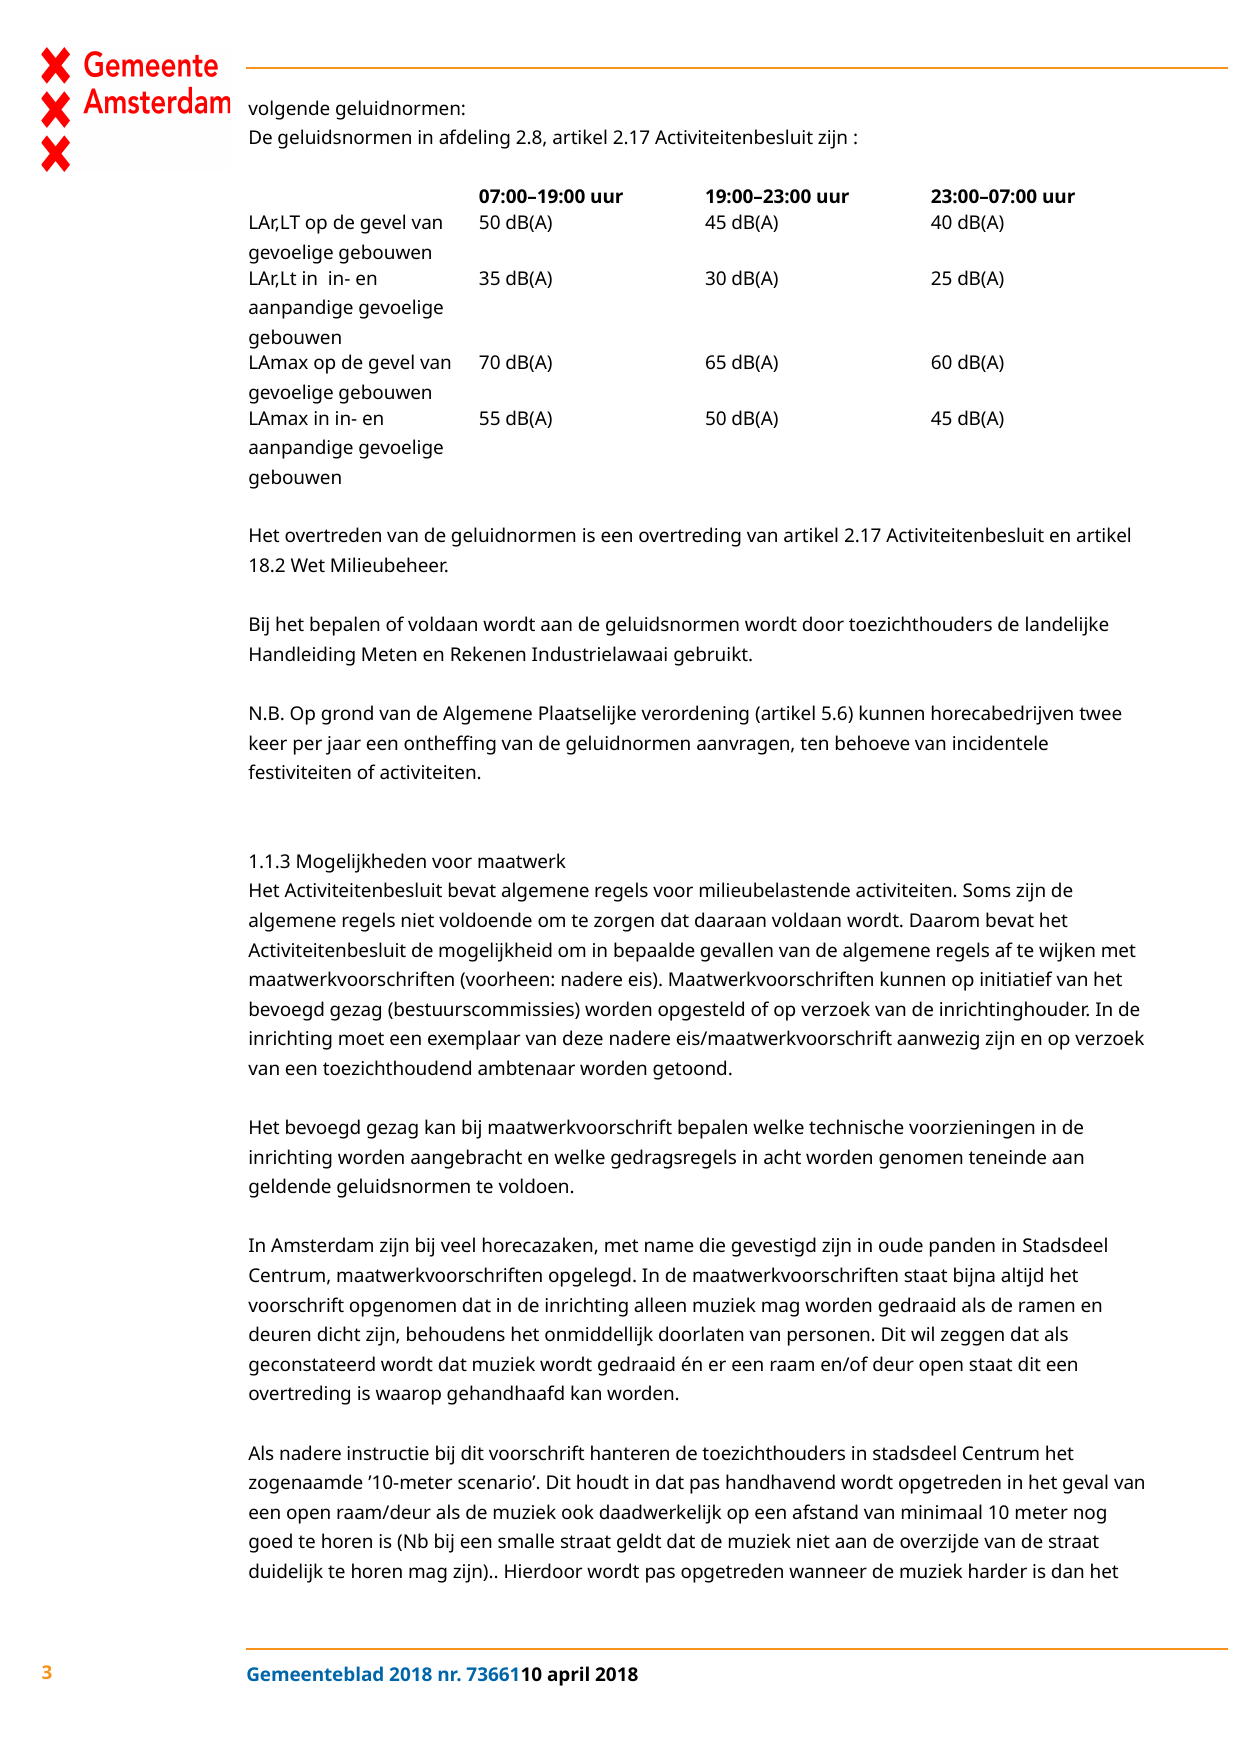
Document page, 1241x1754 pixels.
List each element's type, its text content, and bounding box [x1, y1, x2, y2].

table_cell 60 dB(A) [926, 350, 1152, 405]
table_header 07:00–19:00 uur [474, 184, 700, 209]
text volgende geluidnormen: [248, 95, 1152, 121]
table_cell 65 dB(A) [700, 350, 926, 405]
text De geluidsnormen in afdeling 2.8, artikel 2.17 Activiteitenbesluit zijn : [248, 124, 1152, 150]
text Het Activiteitenbesluit bevat algemene regels voor milieubelastende activiteiten. Soms zijn de algemene regels niet voldoende om te zorgen dat daaraan voldaan wordt. Daarom bevat het Activiteitenbesluit de mogelijkheid om in bepaalde gevallen van de algemene regels af te wijken met maatwerkvoorschriften (voorheen: nadere eis). Maatwerkvoorschriften kunnen op initiatief van het bevoegd gezag (bestuurscommissies) worden opgesteld of op verzoek van de inrichtinghouder. In de inrichting moet een exemplaar van deze nadere eis/maatwerkvoorschrift aanwezig zijn en op verzoek van een toezichthoudend ambtenaar worden getoond. [248, 878, 1152, 1081]
table_header 23:00–07:00 uur [926, 184, 1152, 209]
table_cell 45 dB(A) [926, 405, 1152, 490]
table_cell 35 dB(A) [474, 265, 700, 349]
text Als nadere instructie bij dit voorschrift hanteren de toezichthouders in stadsdeel Centrum het zogenaamde ’10-meter scenario’. Dit houdt in dat pas handhavend wordt opgetreden in het geval van een open raam/deur als de muziek ook daadwerkelijk op een afstand van minimaal 10 meter nog goed te horen is (Nb bij een smalle straat geldt dat de muziek niet aan de overzijde van de straat duidelijk te horen mag zijn).. Hierdoor wordt pas opgetreden wanneer de muziek harder is dan het [248, 1440, 1152, 1584]
table_header [248, 184, 474, 209]
table_cell 25 dB(A) [926, 265, 1152, 349]
table_cell LAmax in in- en aanpandige gevoelige gebouwen [248, 405, 474, 490]
table_cell 50 dB(A) [474, 209, 700, 265]
table_header 19:00–23:00 uur [700, 184, 926, 209]
table_cell 70 dB(A) [474, 350, 700, 405]
text Bij het bepalen of voldaan wordt aan de geluidsnormen wordt door toezichthouders de landelijke Handleiding Meten en Rekenen Industrielawaai gebruikt. [248, 611, 1152, 667]
text Het overtreden van de geluidnormen is een overtreding van artikel 2.17 Activiteitenbesluit en artikel 18.2 Wet Milieubeheer. [248, 523, 1152, 578]
text In Amsterdam zijn bij veel horecazaken, met name die gevestigd zijn in oude panden in Stadsdeel Centrum, maatwerkvoorschriften opgelegd. In de maatwerkvoorschriften staat bijna altijd het voorschrift opgenomen dat in de inrichting alleen muziek mag worden gedraaid als de ramen en deuren dicht zijn, behoudens het onmiddellijk doorlaten van personen. Dit wil zeggen dat als geconstateerd wordt dat muziek wordt gedraaid én er een raam en/of deur open staat dit een overtreding is waarop gehandhaafd kan worden. [248, 1233, 1152, 1406]
table_cell 50 dB(A) [700, 405, 926, 490]
table_cell 45 dB(A) [700, 209, 926, 265]
table_cell LAr,LT op de gevel van gevoelige gebouwen [248, 209, 474, 265]
picture [41, 47, 231, 172]
table_cell LAmax op de gevel van gevoelige gebouwen [248, 350, 474, 405]
table_cell 55 dB(A) [474, 405, 700, 490]
text 1.1.3 Mogelijkheden voor maatwerk [248, 848, 1152, 874]
table_cell LAr,Lt in in- en aanpandige gevoelige gebouwen [248, 265, 474, 349]
text Het bevoegd gezag kan bij maatwerkvoorschrift bepalen welke technische voorzieningen in de inrichting worden aangebracht en welke gedragsregels in acht worden genomen teneinde aan geldende geluidsnormen te voldoen. [248, 1114, 1152, 1199]
text N.B. Op grond van de Algemene Plaatselijke verordening (artikel 5.6) kunnen horecabedrijven twee keer per jaar een ontheffing van de geluidnormen aanvragen, ten behoeve van incidentele festiviteiten of activiteiten. [248, 700, 1152, 785]
table_cell 40 dB(A) [926, 209, 1152, 265]
table_cell 30 dB(A) [700, 265, 926, 349]
